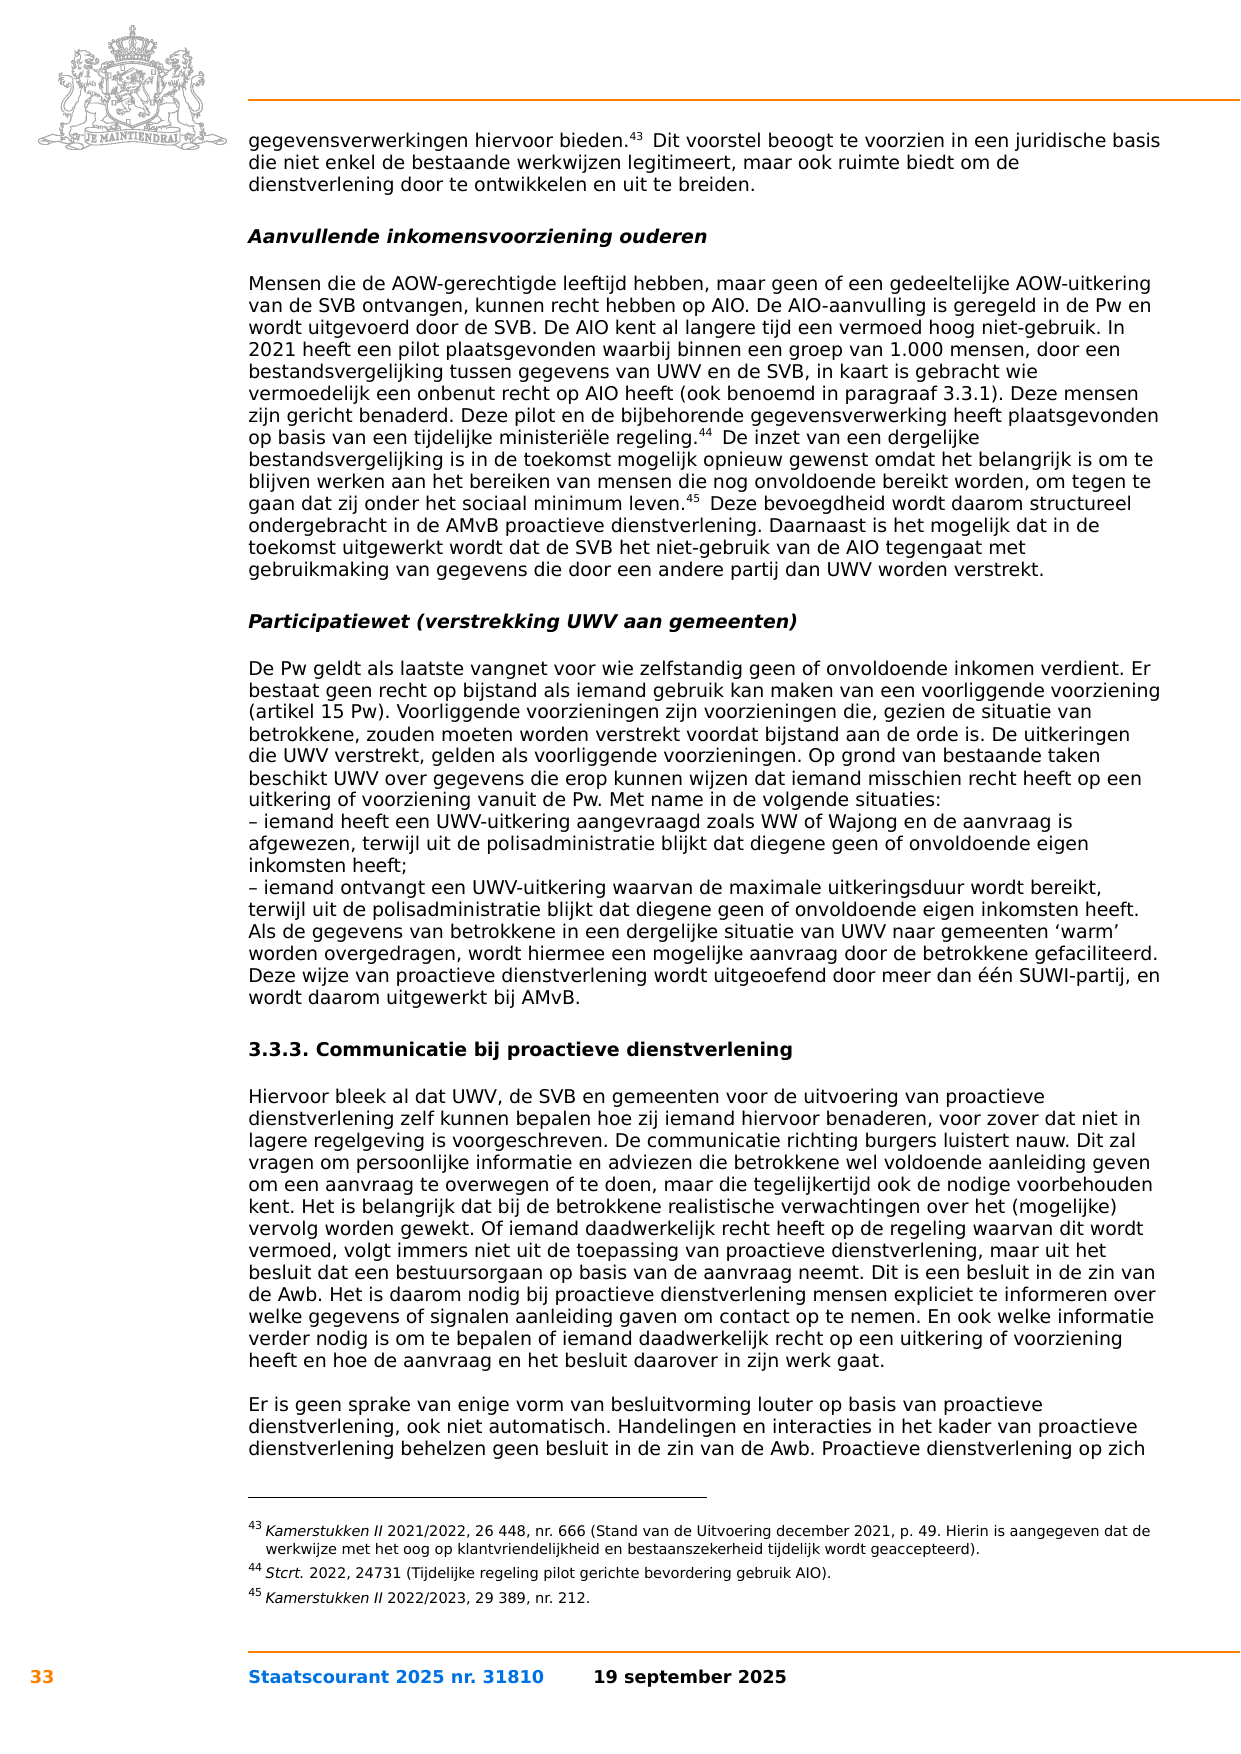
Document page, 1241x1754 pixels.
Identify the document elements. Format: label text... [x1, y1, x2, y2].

subtitle Aanvullende inkomensvoorziening ouderen [248, 226, 1163, 248]
text – iemand ontvangt een UWV-uitkering waarvan de maximale uitkeringsduur wordt bereikt, terwijl uit de polisadministratie blijkt dat diegene geen of onvoldoende eigen inkomsten heeft. [248, 877, 1163, 921]
text gegevensverwerkingen hiervoor bieden. Dit voorstel beoogt te voorzien in een juridische basis die niet enkel de bestaande werkwijzen legitimeert, maar ook ruimte biedt om de dienstverlening door te ontwikkelen en uit te breiden. [248, 130, 1163, 196]
picture [38, 25, 227, 150]
subtitle 3.3.3. Communicatie bij proactieve dienstverlening [248, 1039, 1163, 1061]
text Hiervoor bleek al dat UWV, de SVB en gemeenten voor de uitvoering van proactieve dienstverlening zelf kunnen bepalen hoe zij iemand hiervoor benaderen, voor zover dat niet in lagere regelgeving is voorgeschreven. De communicatie richting burgers luistert nauw. Dit zal vragen om persoonlijke informatie en adviezen die betrokkene wel voldoende aanleiding geven om een aanvraag te overwegen of te doen, maar die tegelijkertijd ook de nodige voorbehouden kent. Het is belangrijk dat bij de betrokkene realistische verwachtingen over het (mogelijke) vervolg worden gewekt. Of iemand daadwerkelijk recht heeft op de regeling waarvan dit wordt vermoed, volgt immers niet uit de toepassing van proactieve dienstverlening, maar uit het besluit dat een bestuursorgaan op basis van de aanvraag neemt. Dit is een besluit in de zin van de Awb. Het is daarom nodig bij proactieve dienstverlening mensen expliciet te informeren over welke gegevens of signalen aanleiding gaven om contact op te nemen. En ook welke informatie verder nodig is om te bepalen of iemand daadwerkelijk recht op een uitkering of voorziening heeft en hoe de aanvraag en het besluit daarover in zijn werk gaat. [248, 1086, 1163, 1372]
text – iemand heeft een UWV-uitkering aangevraagd zoals WW of Wajong en de aanvraag is afgewezen, terwijl uit de polisadministratie blijkt dat diegene geen of onvoldoende eigen inkomsten heeft; [248, 811, 1163, 877]
text Er is geen sprake van enige vorm van besluitvorming louter op basis van proactieve dienstverlening, ook niet automatisch. Handelingen en interacties in het kader van proactieve dienstverlening behelzen geen besluit in de zin van de Awb. Proactieve dienstverlening op zich [248, 1394, 1163, 1460]
text Mensen die de AOW-gerechtigde leeftijd hebben, maar geen of een gedeeltelijke AOW-uitkering van de SVB ontvangen, kunnen recht hebben op AIO. De AIO-aanvulling is geregeld in de Pw en wordt uitgevoerd door de SVB. De AIO kent al langere tijd een vermoed hoog niet-gebruik. In 2021 heeft een pilot plaatsgevonden waarbij binnen een groep van 1.000 mensen, door een bestandsvergelijking tussen gegevens van UWV en de SVB, in kaart is gebracht wie vermoedelijk een onbenut recht op AIO heeft (ook benoemd in paragraaf 3.3.1). Deze mensen zijn gericht benaderd. Deze pilot en de bijbehorende gegevensverwerking heeft plaatsgevonden op basis van een tijdelijke ministeriële regeling. De inzet van een dergelijke bestandsvergelijking is in de toekomst mogelijk opnieuw gewenst omdat het belangrijk is om te blijven werken aan het bereiken van mensen die nog onvoldoende bereikt worden, om tegen te gaan dat zij onder het sociaal minimum leven. Deze bevoegdheid wordt daarom structureel ondergebracht in de AMvB proactieve dienstverlening. Daarnaast is het mogelijk dat in de toekomst uitgewerkt wordt dat de SVB het niet-gebruik van de AIO tegengaat met gebruikmaking van gegevens die door een andere partij dan UWV worden verstrekt. [248, 273, 1163, 581]
text De Pw geldt als laatste vangnet voor wie zelfstandig geen of onvoldoende inkomen verdient. Er bestaat geen recht op bijstand als iemand gebruik kan maken van een voorliggende voorziening (artikel 15 Pw). Voorliggende voorzieningen zijn voorzieningen die, gezien de situatie van betrokkene, zouden moeten worden verstrekt voordat bijstand aan de orde is. De uitkeringen die UWV verstrekt, gelden als voorliggende voorzieningen. Op grond van bestaande taken beschikt UWV over gegevens die erop kunnen wijzen dat iemand misschien recht heeft op een uitkering of voorziening vanuit de Pw. Met name in de volgende situaties: [248, 657, 1163, 811]
text Als de gegevens van betrokkene in een dergelijke situatie van UWV naar gemeenten ‘warm’ worden overgedragen, wordt hiermee een mogelijke aanvraag door de betrokkene gefaciliteerd. Deze wijze van proactieve dienstverlening wordt uitgeoefend door meer dan één SUWI-partij, en wordt daarom uitgewerkt bij AMvB. [248, 921, 1163, 1009]
text Kamerstukken II 2021/2022, 26 448, nr. 666 (Stand van de Uitvoering december 2021, p. 49. Hierin is aangegeven dat de werkwijze met het oog op klantvriendelijkheid en bestaanszekerheid tijdelijk wordt geaccepteerd). [248, 1519, 1163, 1558]
subtitle Participatiewet (verstrekking UWV aan gemeenten) [248, 611, 1163, 632]
text Kamerstukken II 2022/2023, 29 389, nr. 212. [248, 1586, 1163, 1608]
text Stcrt. 2022, 24731 (Tijdelijke regeling pilot gerichte bevordering gebruik AIO). [248, 1561, 1163, 1583]
